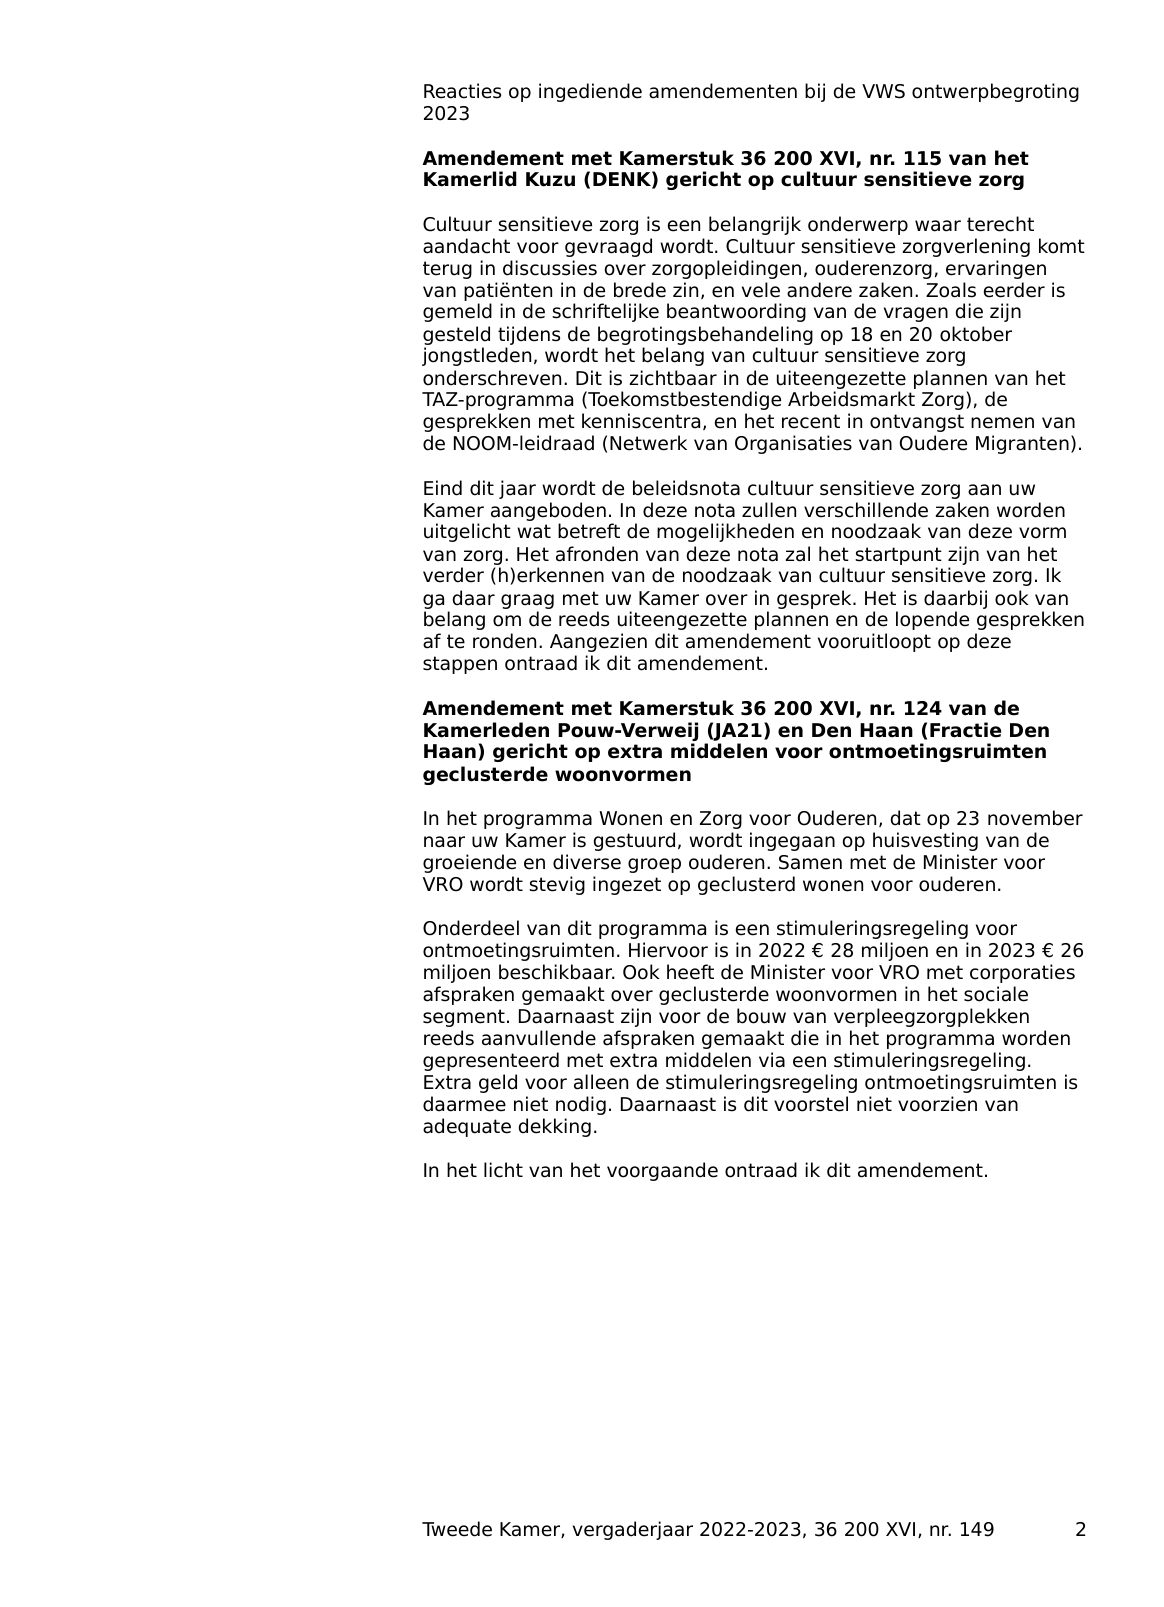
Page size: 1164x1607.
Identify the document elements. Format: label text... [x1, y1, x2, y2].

subtitle Amendement met Kamerstuk 36 200 XVI, nr. 115 van het Kamerlid Kuzu (DENK) gericht op cultuur sensitieve zorg [422, 147, 1087, 191]
text In het licht van het voorgaande ontraad ik dit amendement. [422, 1160, 1087, 1182]
text Reacties op ingediende amendementen bij de VWS ontwerpbegroting 2023 [422, 81, 1087, 125]
subtitle Amendement met Kamerstuk 36 200 XVI, nr. 124 van de Kamerleden Pouw-Verweij (JA21) en Den Haan (Fractie Den Haan) gericht op extra middelen voor ontmoetingsruimten geclusterde woonvormen [422, 697, 1087, 785]
text Cultuur sensitieve zorg is een belangrijk onderwerp waar terecht aandacht voor gevraagd wordt. Cultuur sensitieve zorgverlening komt terug in discussies over zorgopleidingen, ouderenzorg, ervaringen van patiënten in de brede zin, en vele andere zaken. Zoals eerder is gemeld in de schriftelijke beantwoording van de vragen die zijn gesteld tijdens de begrotingsbehandeling op 18 en 20 oktober jongstleden, wordt het belang van cultuur sensitieve zorg onderschreven. Dit is zichtbaar in de uiteengezette plannen van het TAZ-programma (Toekomstbestendige Arbeidsmarkt Zorg), de gesprekken met kenniscentra, en het recent in ontvangst nemen van de NOOM-leidraad (Netwerk van Organisaties van Oudere Migranten). [422, 213, 1087, 455]
text Onderdeel van dit programma is een stimuleringsregeling voor ontmoetingsruimten. Hiervoor is in 2022 € 28 miljoen en in 2023 € 26 miljoen beschikbaar. Ook heeft de Minister voor VRO met corporaties afspraken gemaakt over geclusterde woonvormen in het sociale segment. Daarnaast zijn voor de bouw van verpleegzorgplekken reeds aanvullende afspraken gemaakt die in het programma worden gepresenteerd met extra middelen via een stimuleringsregeling. Extra geld voor alleen de stimuleringsregeling ontmoetingsruimten is daarmee niet nodig. Daarnaast is dit voorstel niet voorzien van adequate dekking. [422, 918, 1087, 1137]
text In het programma Wonen en Zorg voor Ouderen, dat op 23 november naar uw Kamer is gestuurd, wordt ingegaan op huisvesting van de groeiende en diverse groep ouderen. Samen met de Minister voor VRO wordt stevig ingezet op geclusterd wonen voor ouderen. [422, 808, 1087, 896]
text Eind dit jaar wordt de beleidsnota cultuur sensitieve zorg aan uw Kamer aangeboden. In deze nota zullen verschillende zaken worden uitgelicht wat betreft de mogelijkheden en noodzaak van deze vorm van zorg. Het afronden van deze nota zal het startpunt zijn van het verder (h)erkennen van de noodzaak van cultuur sensitieve zorg. Ik ga daar graag met uw Kamer over in gesprek. Het is daarbij ook van belang om de reeds uiteengezette plannen en de lopende gesprekken af te ronden. Aangezien dit amendement vooruitloopt op deze stappen ontraad ik dit amendement. [422, 477, 1087, 675]
